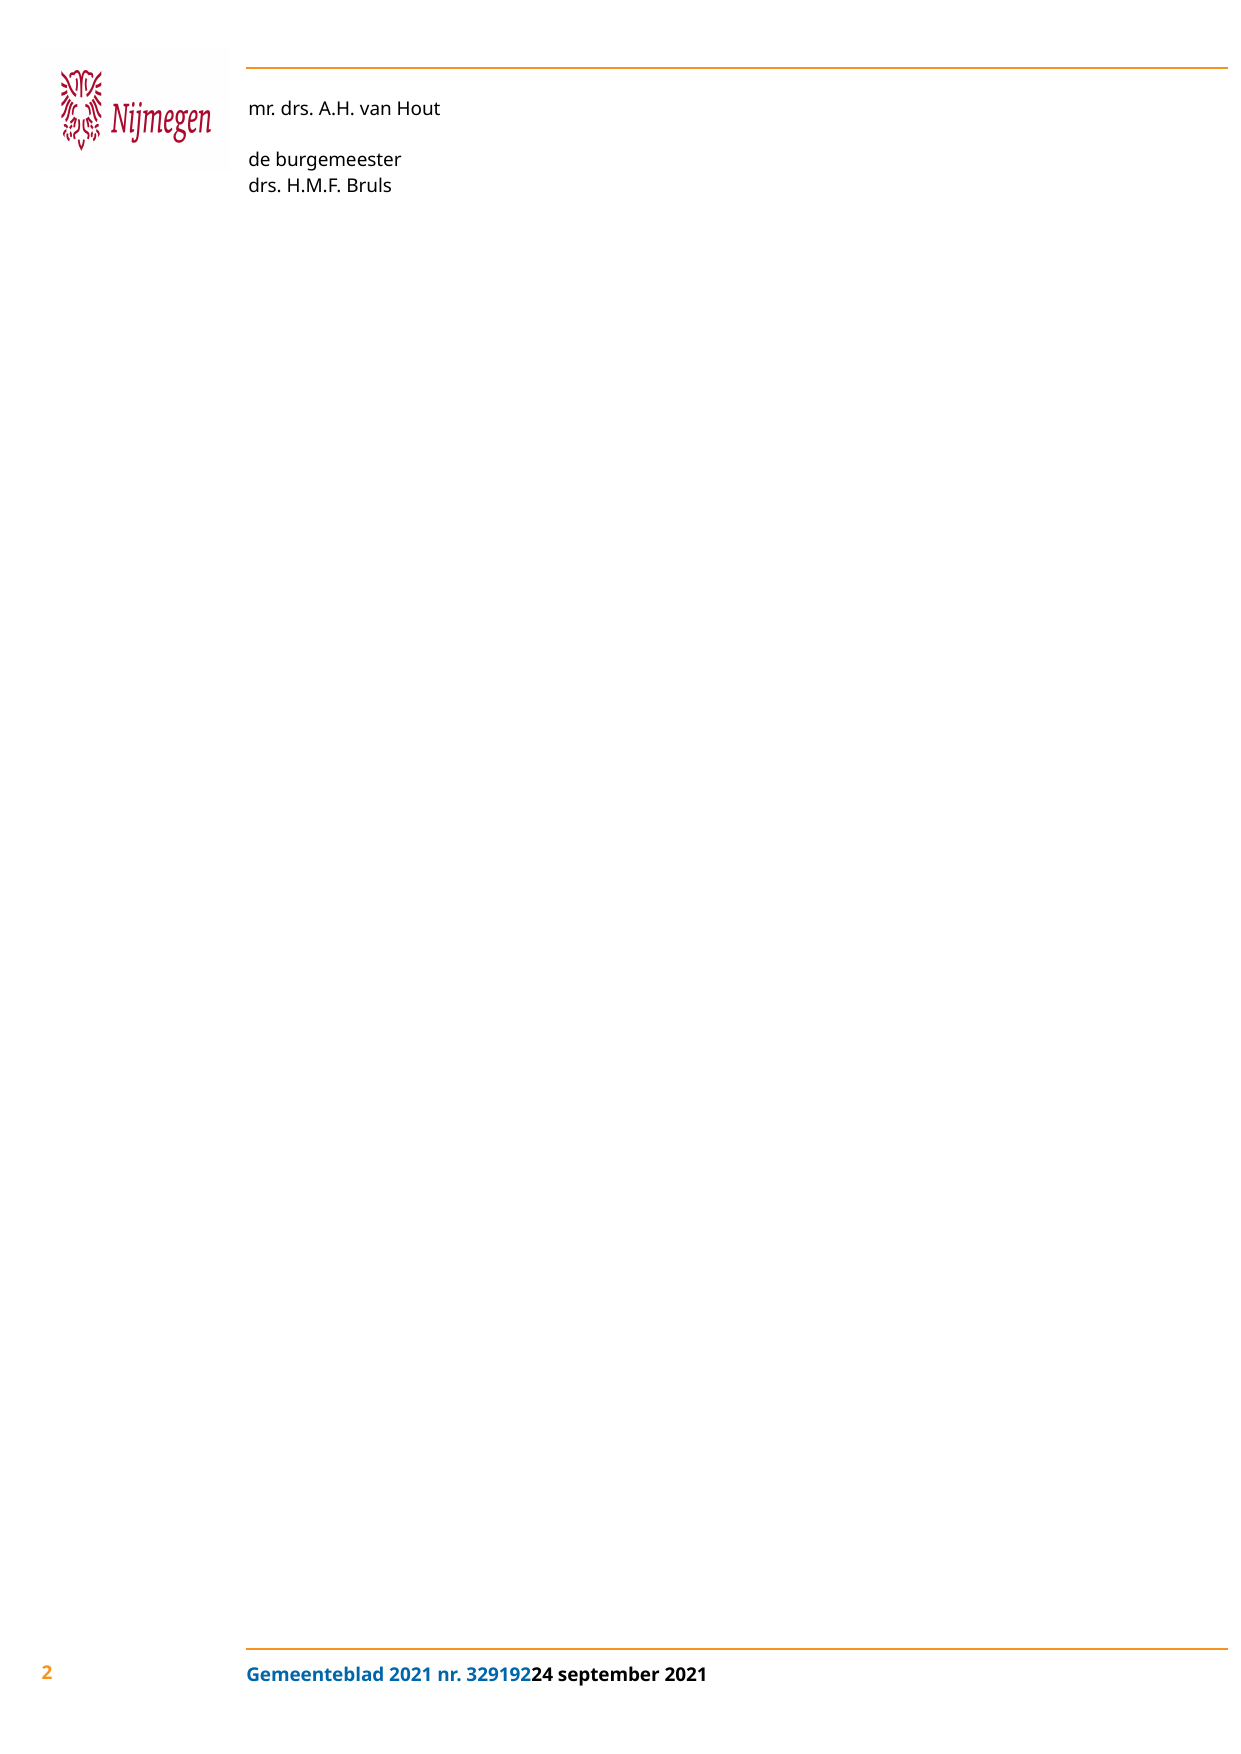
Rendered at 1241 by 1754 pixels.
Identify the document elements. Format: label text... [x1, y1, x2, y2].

picture [41, 47, 231, 172]
text mr. drs. A.H. van Hout [248, 95, 1152, 121]
text de burgemeester [248, 146, 1152, 172]
text drs. H.M.F. Bruls [248, 172, 1152, 198]
